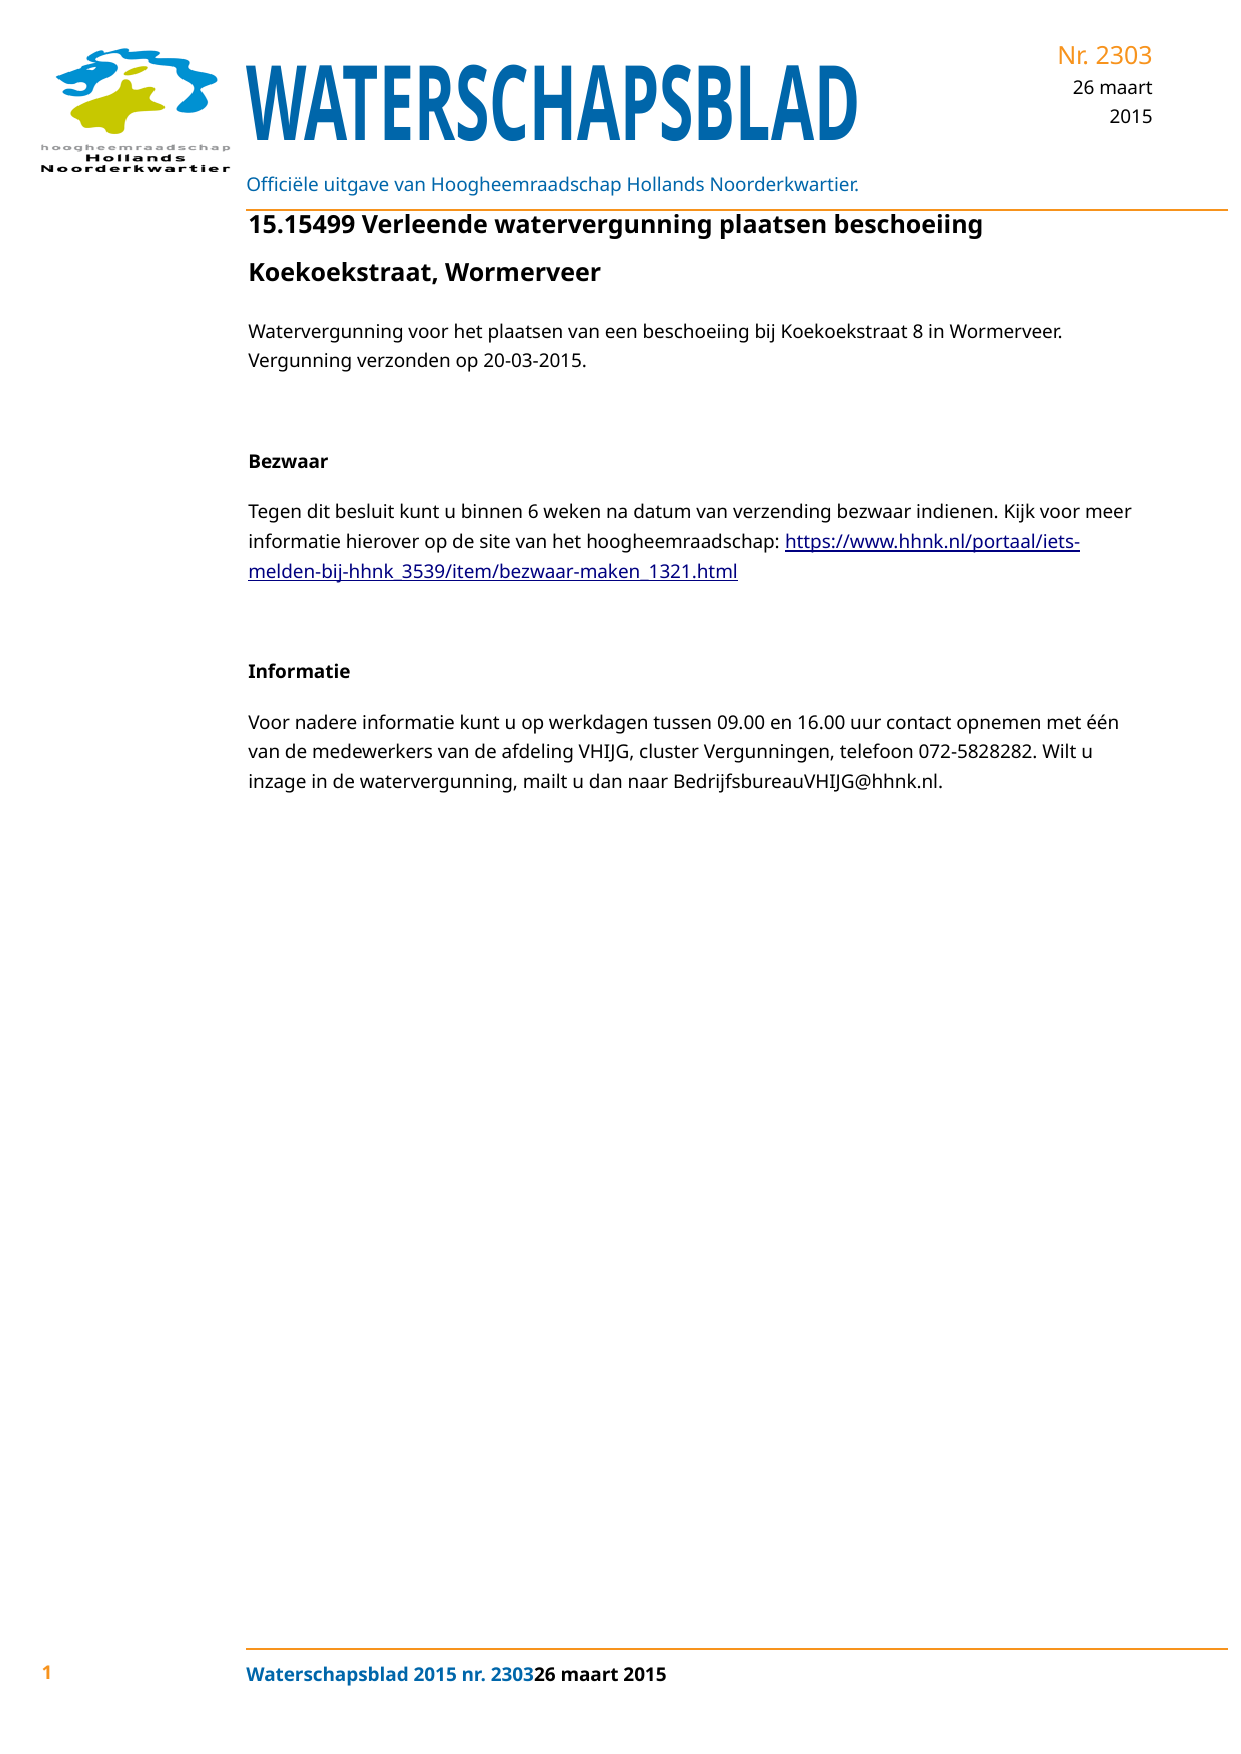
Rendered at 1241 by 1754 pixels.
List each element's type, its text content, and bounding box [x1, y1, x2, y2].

text Bezwaar [248, 448, 1152, 474]
text Tegen dit besluit kunt u binnen 6 weken na datum van verzending bezwaar indienen. Kijk voor meer informatie hierover op de site van het hoogheemraadschap: https://www.hhnk.nl/portaal/iets-melden-bij-hhnk_3539/item/bezwaar-maken_1321.html [248, 499, 1152, 584]
picture [41, 47, 231, 172]
text 15.15499 Verleende watervergunning plaatsen beschoeiing Koekoekstraat, Wormerveer [248, 211, 1152, 288]
text Informatie [248, 659, 1152, 684]
text Watervergunning voor het plaatsen van een beschoeiing bij Koekoekstraat 8 in Wormerveer. Vergunning verzonden op 20-03-2015. [248, 318, 1152, 373]
text Voor nadere informatie kunt u op werkdagen tussen 09.00 en 16.00 uur contact opnemen met één van de medewerkers van de afdeling VHIJG, cluster Vergunningen, telefoon 072-5828282. Wilt u inzage in de watervergunning, mailt u dan naar BedrijfsbureauVHIJG@hhnk.nl. [248, 709, 1152, 794]
